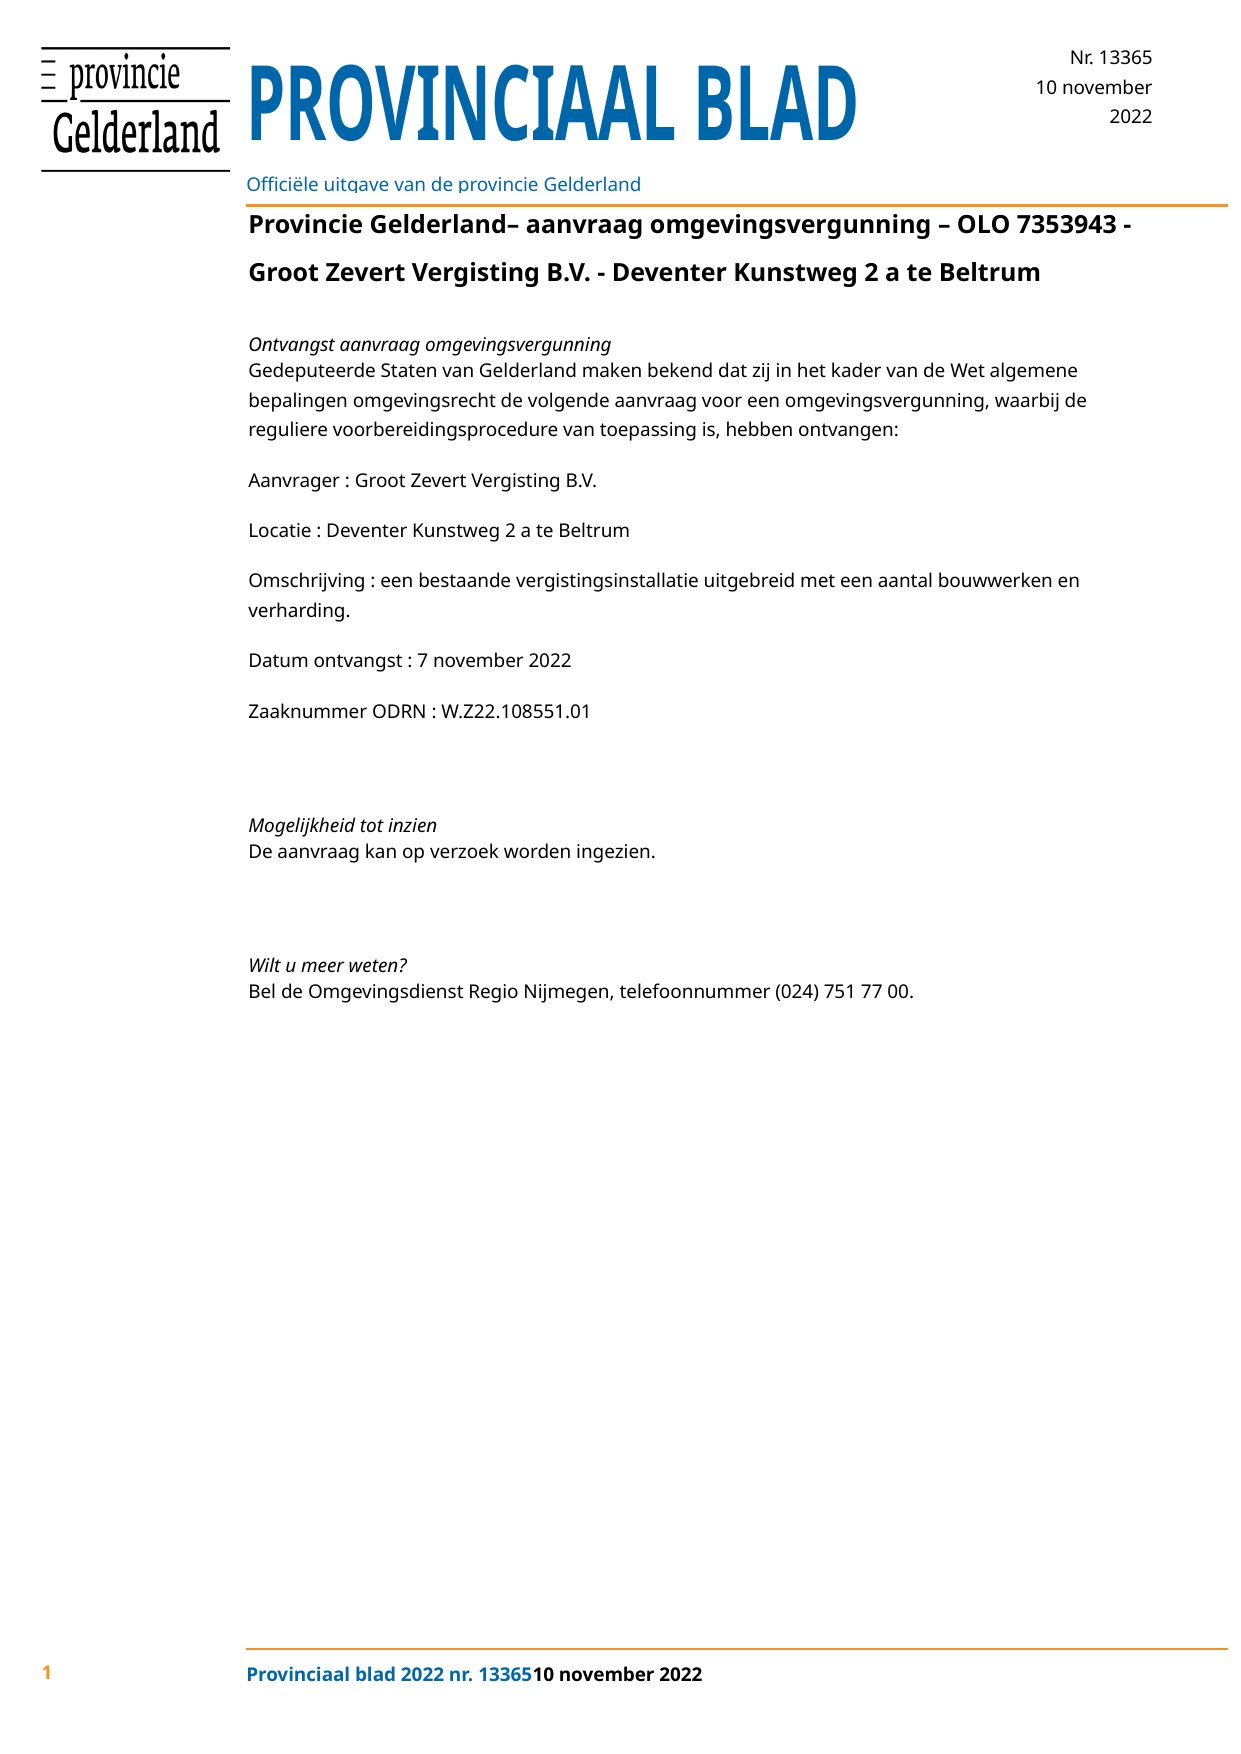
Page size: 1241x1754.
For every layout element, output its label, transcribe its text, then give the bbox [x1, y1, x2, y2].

text Omschrijving : een bestaande vergistingsinstallatie uitgebreid met een aantal bouwwerken en verharding. [248, 568, 1152, 623]
text Ontvangst aanvraag omgevingsvergunning [248, 331, 1152, 357]
text Gedeputeerde Staten van Gelderland maken bekend dat zij in het kader van de Wet algemene bepalingen omgevingsrecht de volgende aanvraag voor een omgevingsvergunning, waarbij de reguliere voorbereidingsprocedure van toepassing is, hebben ontvangen: [248, 357, 1152, 442]
text Datum ontvangst : 7 november 2022 [248, 648, 1152, 673]
text Aanvrager : Groot Zevert Vergisting B.V. [248, 467, 1152, 492]
text Locatie : Deventer Kunstweg 2 a te Beltrum [248, 517, 1152, 543]
text Mogelijkheid tot inzien [248, 812, 1152, 838]
text Bel de Omgevingsdienst Regio Nijmegen, telefoonnummer (024) 751 77 00. [248, 978, 1152, 1004]
picture [41, 47, 231, 172]
text De aanvraag kan op verzoek worden ingezien. [248, 838, 1152, 864]
text Wilt u meer weten? [248, 952, 1152, 978]
text Provincie Gelderland– aanvraag omgevingsvergunning – OLO 7353943 - Groot Zevert Vergisting B.V. - Deventer Kunstweg 2 a te Beltrum [248, 207, 1152, 288]
text Zaaknummer ODRN : W.Z22.108551.01 [248, 698, 1152, 724]
